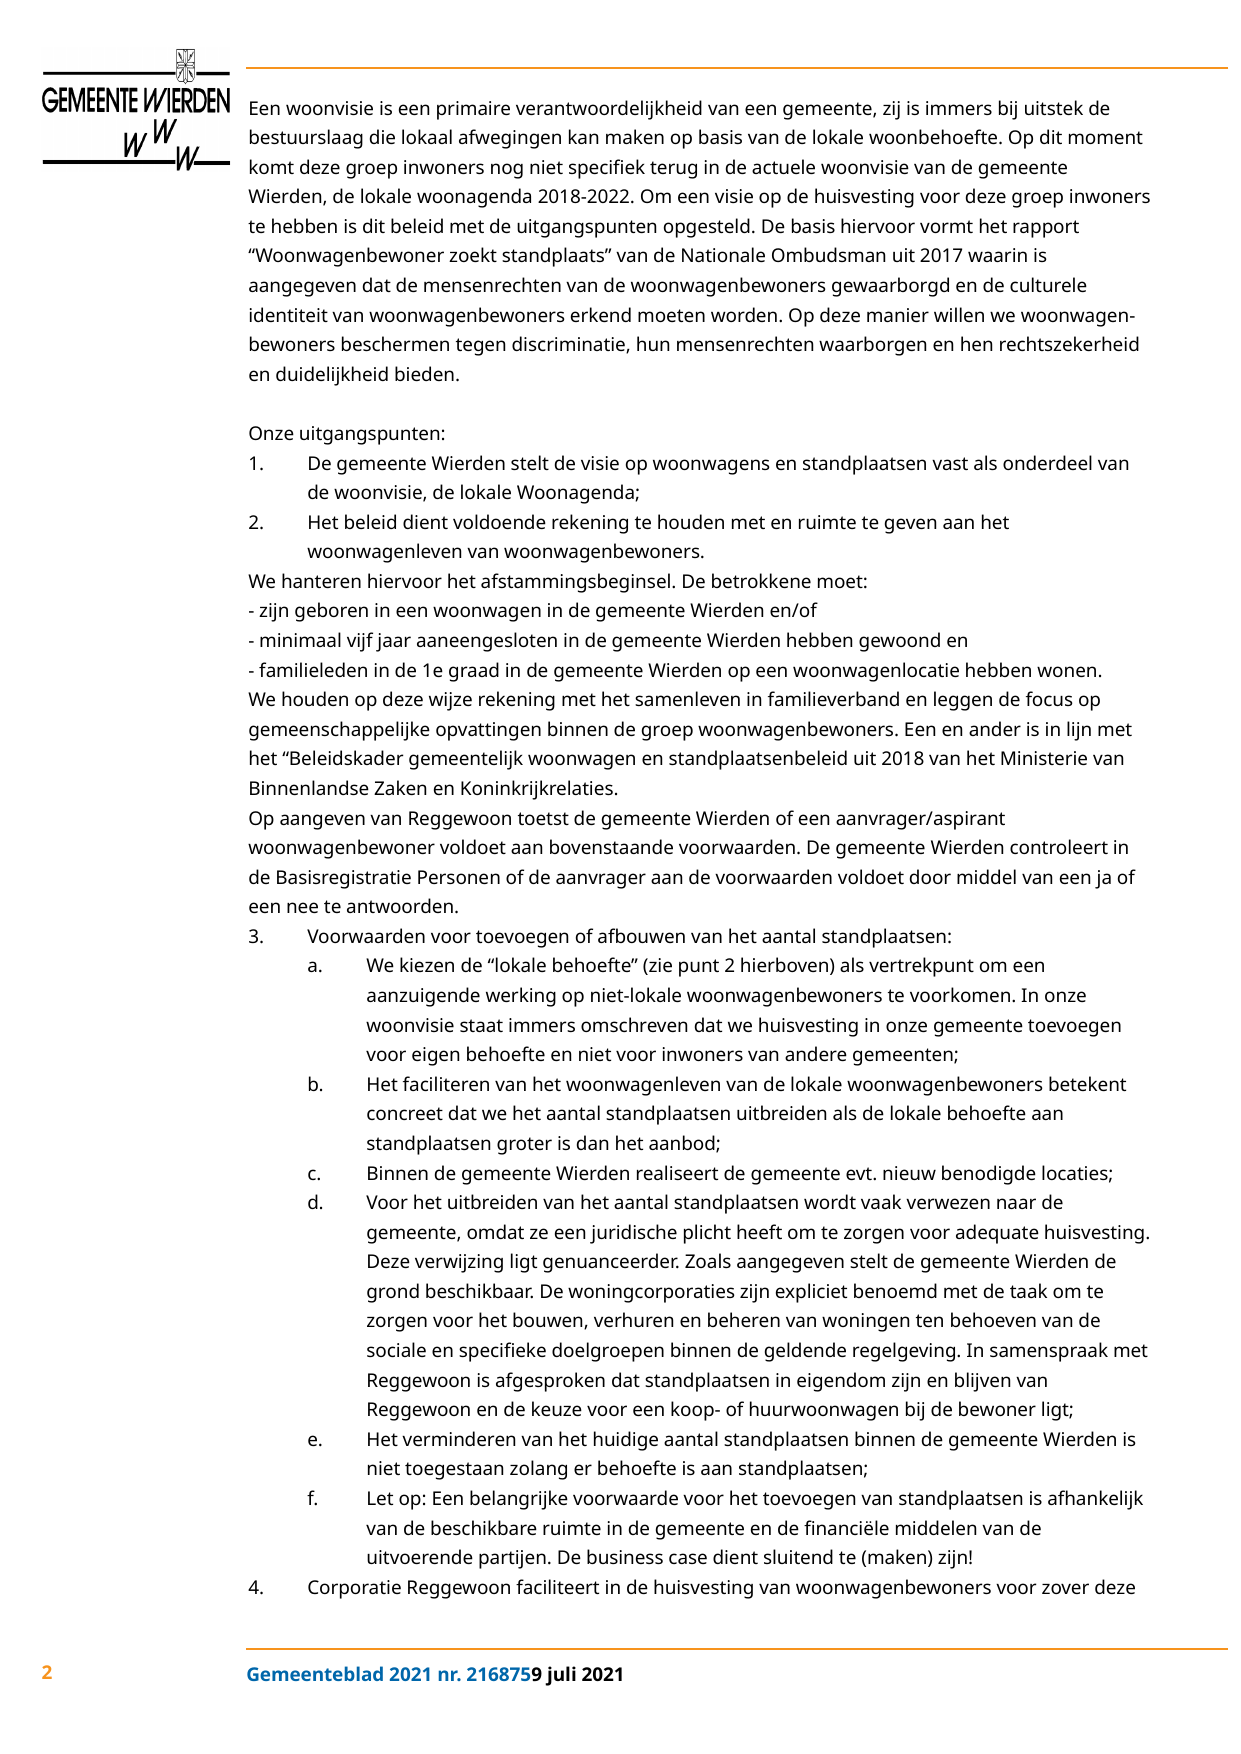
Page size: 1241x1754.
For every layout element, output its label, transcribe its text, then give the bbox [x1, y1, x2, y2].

text - familieleden in de 1e graad in de gemeente Wierden op een woonwagenlocatie hebben wonen. [248, 657, 1152, 683]
list Voor het uitbreiden van het aantal standplaatsen wordt vaak verwezen naar de gemeente, omdat ze een juridische plicht heeft om te zorgen voor adequate huisvesting. Deze verwijzing ligt genuanceerder. Zoals aangegeven stelt de gemeente Wierden de grond beschikbaar. De woningcorporaties zijn expliciet benoemd met de taak om te zorgen voor het bouwen, verhuren en beheren van woningen ten behoeven van de sociale en specifieke doelgroepen binnen de geldende regelgeving. In samenspraak met Reggewoon is afgesproken dat standplaatsen in eigendom zijn en blijven van Reggewoon en de keuze voor een koop- of huurwoonwagen bij de bewoner ligt; [307, 1189, 1152, 1422]
text - minimaal vijf jaar aaneengesloten in de gemeente Wierden hebben gewoond en [248, 627, 1152, 653]
text Op aangeven van Reggewoon toetst de gemeente Wierden of een aanvrager/aspirant woonwagenbewoner voldoet aan bovenstaande voorwaarden. De gemeente Wierden controleert in de Basisregistratie Personen of de aanvrager aan de voorwaarden voldoet door middel van een ja of een nee te antwoorden. [248, 805, 1152, 919]
text We hanteren hiervoor het afstammingsbeginsel. De betrokkene moet: [248, 568, 1152, 594]
text We houden op deze wijze rekening met het samenleven in familieverband en leggen de focus op gemeenschappelijke opvattingen binnen de groep woonwagenbewoners. Een en ander is in lijn met het “Beleidskader gemeentelijk woonwagen en standplaatsenbeleid uit 2018 van het Ministerie van Binnenlandse Zaken en Koninkrijkrelaties. [248, 686, 1152, 801]
list Corporatie Reggewoon faciliteert in de huisvesting van woonwagenbewoners voor zover deze [248, 1574, 1152, 1600]
list De gemeente Wierden stelt de visie op woonwagens en standplaatsen vast als onderdeel van de woonvisie, de lokale Woonagenda; [248, 450, 1152, 505]
list Het verminderen van het huidige aantal standplaatsen binnen de gemeente Wierden is niet toegestaan zolang er behoefte is aan standplaatsen; [307, 1426, 1152, 1481]
text Een woonvisie is een primaire verantwoordelijkheid van een gemeente, zij is immers bij uitstek de bestuurslaag die lokaal afwegingen kan maken op basis van de lokale woonbehoefte. Op dit moment komt deze groep inwoners nog niet specifiek terug in de actuele woonvisie van de gemeente Wierden, de lokale woonagenda 2018-2022. Om een visie op de huisvesting voor deze groep inwoners te hebben is dit beleid met de uitgangspunten opgesteld. De basis hiervoor vormt het rapport “Woonwagenbewoner zoekt standplaats” van de Nationale Ombudsman uit 2017 waarin is aangegeven dat de mensenrechten van de woonwagenbewoners gewaarborgd en de culturele identiteit van woonwagenbewoners erkend moeten worden. Op deze manier willen we woonwagen-bewoners beschermen tegen discriminatie, hun mensenrechten waarborgen en hen rechtszekerheid en duidelijkheid bieden. [248, 95, 1152, 387]
text - zijn geboren in een woonwagen in de gemeente Wierden en/of [248, 598, 1152, 623]
list Let op: Een belangrijke voorwaarde voor het toevoegen van standplaatsen is afhankelijk van de beschikbare ruimte in de gemeente en de financiële middelen van de uitvoerende partijen. De business case dient sluitend te (maken) zijn! [307, 1485, 1152, 1570]
list Voorwaarden voor toevoegen of afbouwen van het aantal standplaatsen: [248, 923, 1152, 949]
list We kiezen de “lokale behoefte” (zie punt 2 hierboven) als vertrekpunt om een aanzuigende werking op niet-lokale woonwagenbewoners te voorkomen. In onze woonvisie staat immers omschreven dat we huisvesting in onze gemeente toevoegen voor eigen behoefte en niet voor inwoners van andere gemeenten; [307, 953, 1152, 1067]
list Het beleid dient voldoende rekening te houden met en ruimte te geven aan het woonwagenleven van woonwagenbewoners. [248, 509, 1152, 564]
list Het faciliteren van het woonwagenleven van de lokale woonwagenbewoners betekent concreet dat we het aantal standplaatsen uitbreiden als de lokale behoefte aan standplaatsen groter is dan het aanbod; [307, 1071, 1152, 1156]
picture [41, 47, 231, 172]
list Binnen de gemeente Wierden realiseert de gemeente evt. nieuw benodigde locaties; [307, 1160, 1152, 1186]
text Onze uitgangspunten: [248, 420, 1152, 446]
